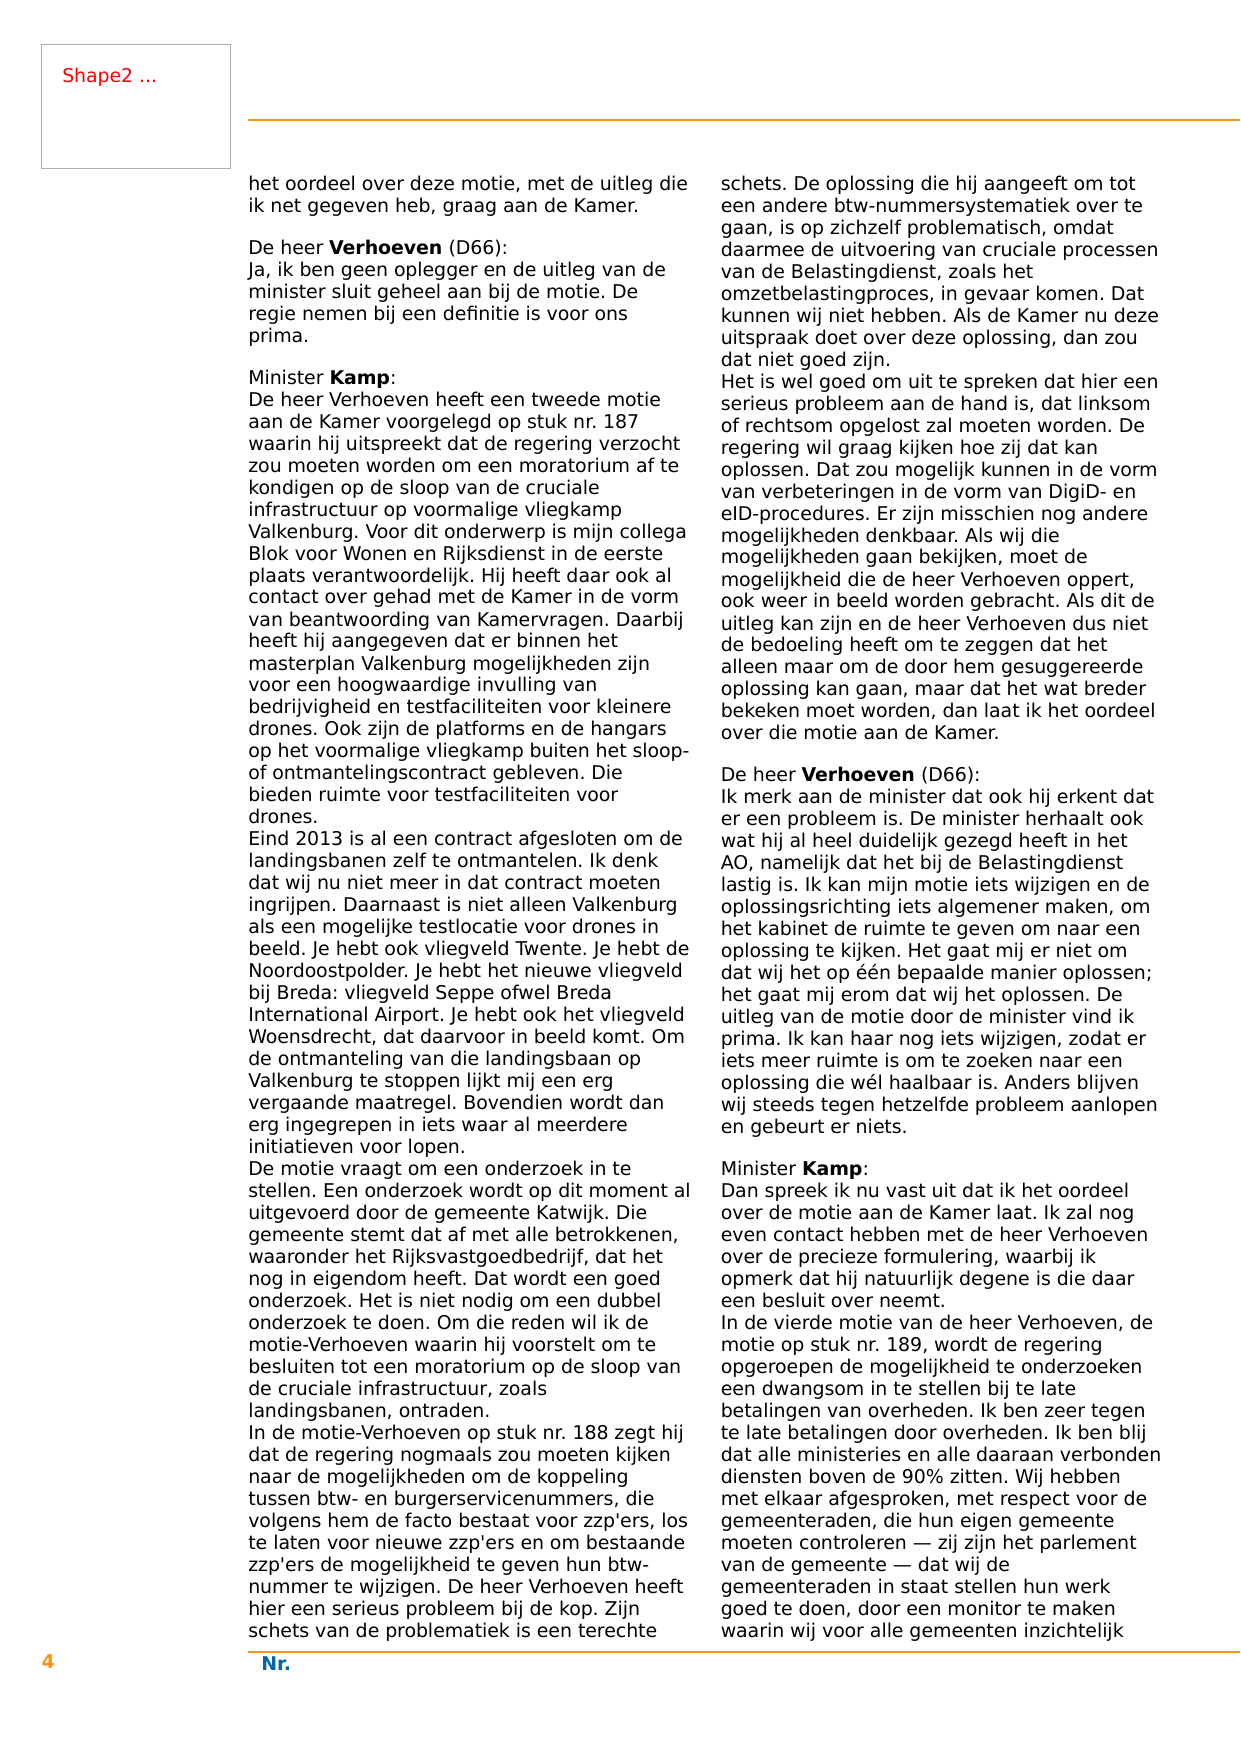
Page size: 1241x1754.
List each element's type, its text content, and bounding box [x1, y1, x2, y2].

text Het is wel goed om uit te spreken dat hier een serieus probleem aan de hand is, dat linksom of rechtsom opgelost zal moeten worden. De regering wil graag kijken hoe zij dat kan oplossen. Dat zou mogelijk kunnen in de vorm van verbeteringen in de vorm van DigiD- en eID-procedures. Er zijn misschien nog andere mogelijkheden denkbaar. Als wij die mogelijkheden gaan bekijken, moet de mogelijkheid die de heer Verhoeven oppert, ook weer in beeld worden gebracht. Als dit de uitleg kan zijn en de heer Verhoeven dus niet de bedoeling heeft om te zeggen dat het alleen maar om de door hem gesuggereerde oplossing kan gaan, maar dat het wat breder bekeken moet worden, dan laat ik het oordeel over die motie aan de Kamer. [721, 371, 1163, 744]
text In de motie-Verhoeven op stuk nr. 188 zegt hij dat de regering nogmaals zou moeten kijken naar de mogelijkheden om de koppeling tussen btw- en burgerservicenummers, die volgens hem de facto bestaat voor zzp'ers, los te laten voor nieuwe zzp'ers en om bestaande zzp'ers de mogelijkheid te geven hun btw-nummer te wijzigen. De heer Verhoeven heeft hier een serieus probleem bij de kop. Zijn schets van de problematiek is een terechte [248, 1422, 691, 1641]
text Minister Kamp: [248, 367, 691, 389]
text De heer Verhoeven heeft een tweede motie aan de Kamer voorgelegd op stuk nr. 187 waarin hij uitspreekt dat de regering verzocht zou moeten worden om een moratorium af te kondigen op de sloop van de cruciale infrastructuur op voormalige vliegkamp Valkenburg. Voor dit onderwerp is mijn collega Blok voor Wonen en Rijksdienst in de eerste plaats verantwoordelijk. Hij heeft daar ook al contact over gehad met de Kamer in de vorm van beantwoording van Kamervragen. Daarbij heeft hij aangegeven dat er binnen het masterplan Valkenburg mogelijkheden zijn voor een hoogwaardige invulling van bedrijvigheid en testfaciliteiten voor kleinere drones. Ook zijn de platforms en de hangars op het voormalige vliegkamp buiten het sloop- of ontmantelingscontract gebleven. Die bieden ruimte voor testfaciliteiten voor drones. [248, 389, 691, 828]
text Minister Kamp: [721, 1158, 1163, 1180]
text De motie vraagt om een onderzoek in te stellen. Een onderzoek wordt op dit moment al uitgevoerd door de gemeente Katwijk. Die gemeente stemt dat af met alle betrokkenen, waaronder het Rijksvastgoedbedrijf, dat het nog in eigendom heeft. Dat wordt een goed onderzoek. Het is niet nodig om een dubbel onderzoek te doen. Om die reden wil ik de motie-Verhoeven waarin hij voorstelt om te besluiten tot een moratorium op de sloop van de cruciale infrastructuur, zoals landingsbanen, ontraden. [248, 1158, 691, 1422]
text De heer Verhoeven (D66): [721, 764, 1163, 786]
text Ja, ik ben geen oplegger en de uitleg van de minister sluit geheel aan bij de motie. De regie nemen bij een definitie is voor ons prima. [248, 259, 691, 347]
text Eind 2013 is al een contract afgesloten om de landingsbanen zelf te ontmantelen. Ik denk dat wij nu niet meer in dat contract moeten ingrijpen. Daarnaast is niet alleen Valkenburg als een mogelijke testlocatie voor drones in beeld. Je hebt ook vliegveld Twente. Je hebt de Noordoostpolder. Je hebt het nieuwe vliegveld bij Breda: vliegveld Seppe ofwel Breda International Airport. Je hebt ook het vliegveld Woensdrecht, dat daarvoor in beeld komt. Om de ontmanteling van die landingsbaan op Valkenburg te stoppen lijkt mij een erg vergaande maatregel. Bovendien wordt dan erg ingegrepen in iets waar al meerdere initiatieven voor lopen. [248, 828, 691, 1158]
text Dan spreek ik nu vast uit dat ik het oordeel over de motie aan de Kamer laat. Ik zal nog even contact hebben met de heer Verhoeven over de precieze formulering, waarbij ik opmerk dat hij natuurlijk degene is die daar een besluit over neemt. [721, 1180, 1163, 1312]
text De heer Verhoeven (D66): [248, 237, 691, 259]
text Ik merk aan de minister dat ook hij erkent dat er een probleem is. De minister herhaalt ook wat hij al heel duidelijk gezegd heeft in het AO, namelijk dat het bij de Belastingdienst lastig is. Ik kan mijn motie iets wijzigen en de oplossingsrichting iets algemener maken, om het kabinet de ruimte te geven om naar een oplossing te kijken. Het gaat mij er niet om dat wij het op één bepaalde manier oplossen; het gaat mij erom dat wij het oplossen. De uitleg van de motie door de minister vind ik prima. Ik kan haar nog iets wijzigen, zodat er iets meer ruimte is om te zoeken naar een oplossing die wél haalbaar is. Anders blijven wij steeds tegen hetzelfde probleem aanlopen en gebeurt er niets. [721, 786, 1163, 1138]
text In de vierde motie van de heer Verhoeven, de motie op stuk nr. 189, wordt de regering opgeroepen de mogelijkheid te onderzoeken een dwangsom in te stellen bij te late betalingen van overheden. Ik ben zeer tegen te late betalingen door overheden. Ik ben blij dat alle ministeries en alle daaraan verbonden diensten boven de 90% zitten. Wij hebben met elkaar afgesproken, met respect voor de gemeenteraden, die hun eigen gemeente moeten controleren — zij zijn het parlement van de gemeente — dat wij de gemeenteraden in staat stellen hun werk goed te doen, door een monitor te maken waarin wij voor alle gemeenten inzichtelijk [721, 1312, 1163, 1641]
text het oordeel over deze motie, met de uitleg die ik net gegeven heb, graag aan de Kamer. [248, 173, 691, 217]
text schets. De oplossing die hij aangeeft om tot een andere btw-nummersystematiek over te gaan, is op zichzelf problematisch, omdat daarmee de uitvoering van cruciale processen van de Belastingdienst, zoals het omzetbelastingproces, in gevaar komen. Dat kunnen wij niet hebben. Als de Kamer nu deze uitspraak doet over deze oplossing, dan zou dat niet goed zijn. [721, 173, 1163, 371]
